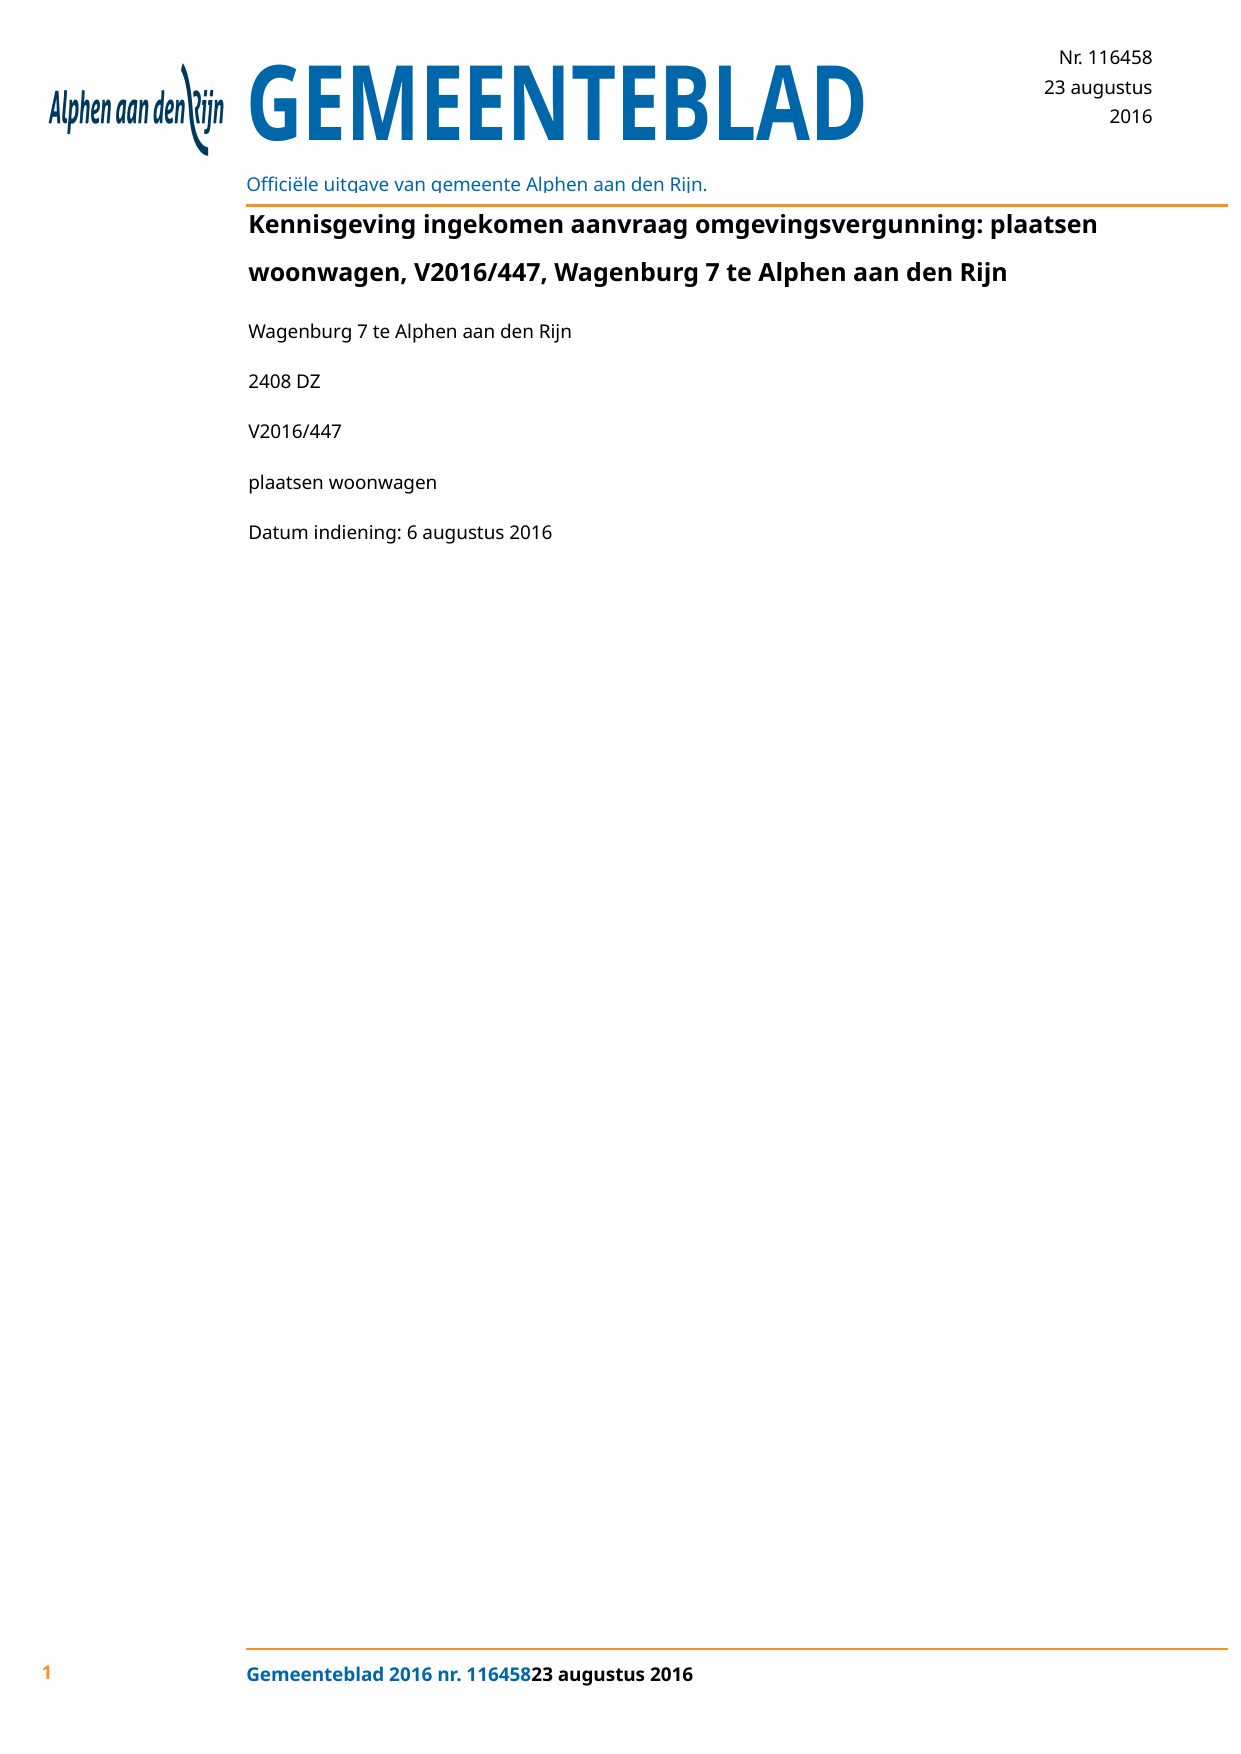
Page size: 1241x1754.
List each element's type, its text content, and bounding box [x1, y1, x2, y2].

text plaatsen woonwagen [248, 469, 1152, 495]
text Wagenburg 7 te Alphen aan den Rijn [248, 318, 1152, 344]
text Kennisgeving ingekomen aanvraag omgevingsvergunning: plaatsen woonwagen, V2016/447, Wagenburg 7 te Alphen aan den Rijn [248, 207, 1152, 288]
text V2016/447 [248, 419, 1152, 444]
text Datum indiening: 6 augustus 2016 [248, 519, 1152, 545]
picture [41, 47, 231, 172]
text 2408 DZ [248, 368, 1152, 394]
